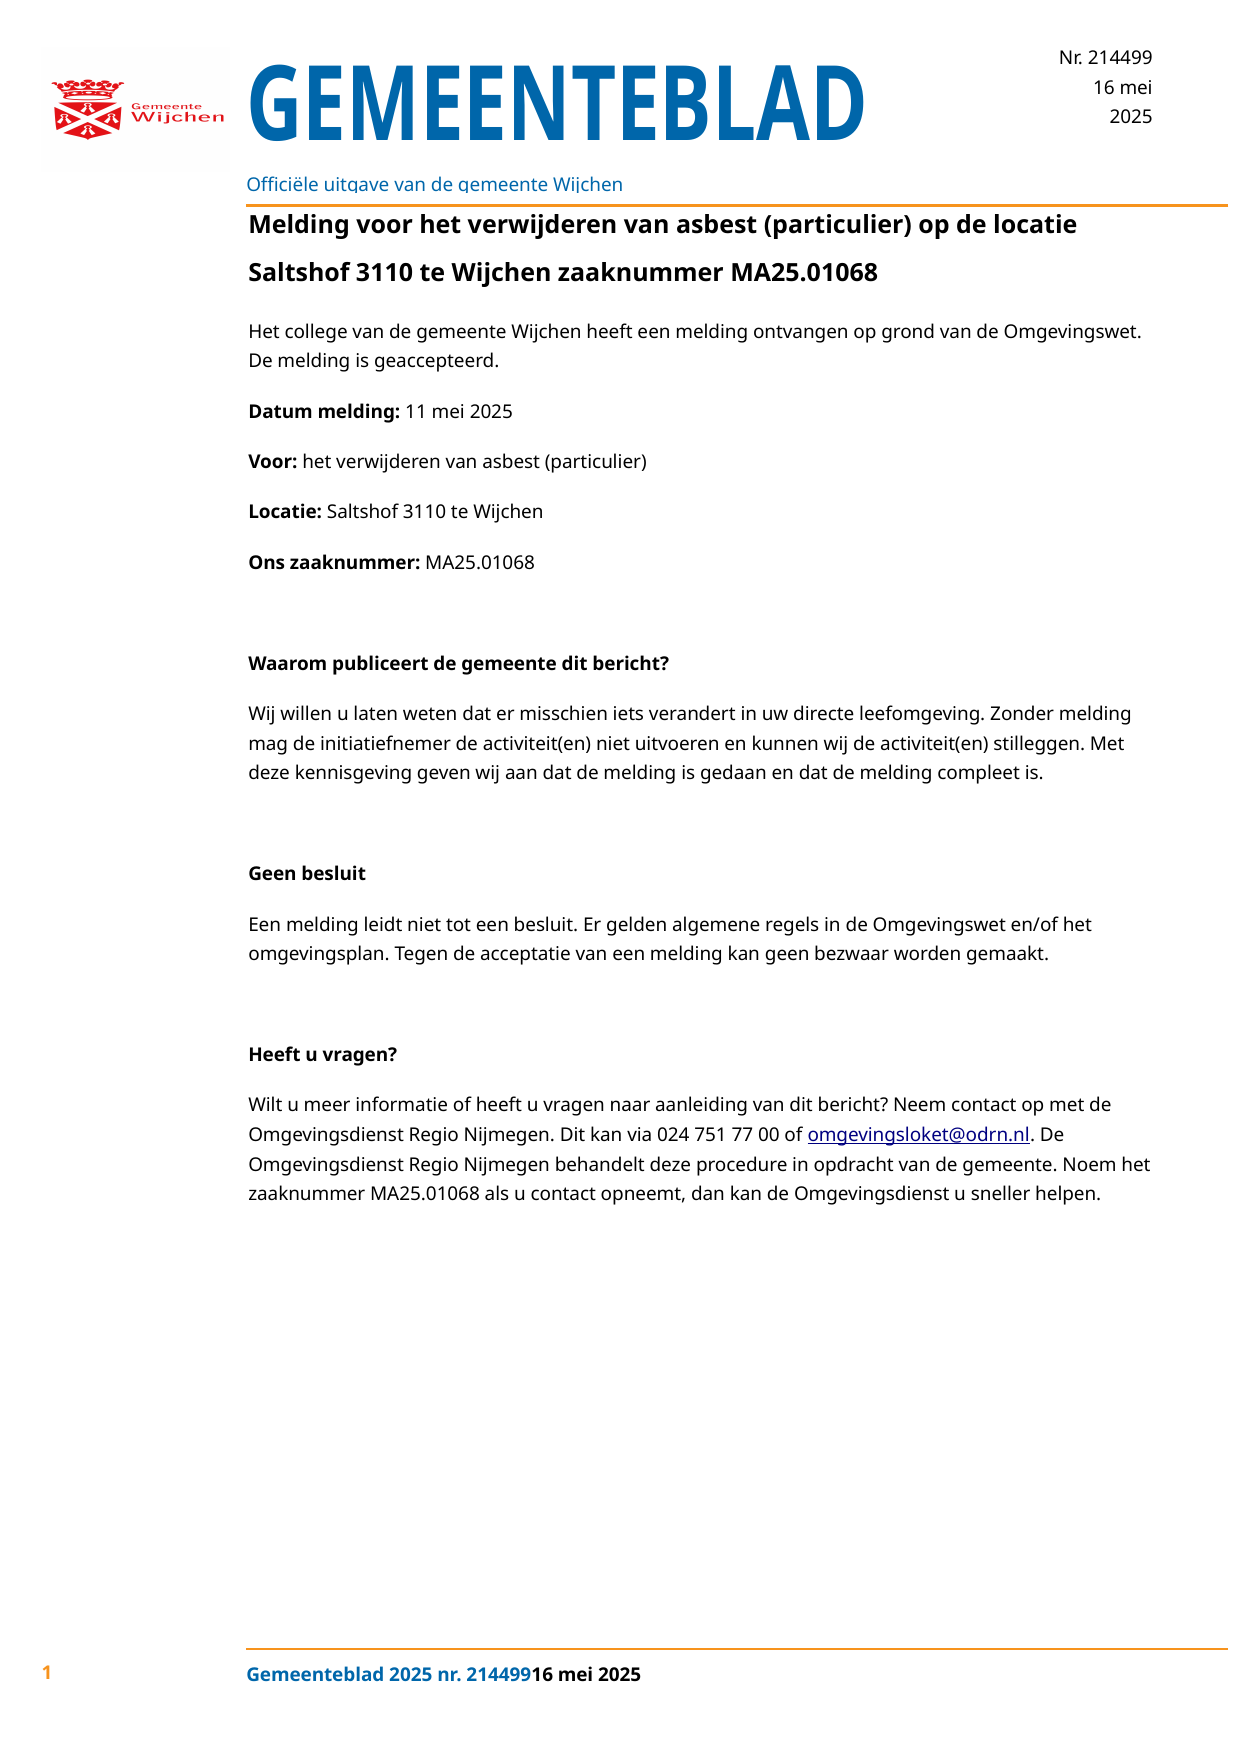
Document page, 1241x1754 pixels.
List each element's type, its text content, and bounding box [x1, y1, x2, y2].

text Datum melding: 11 mei 2025 [248, 398, 1152, 424]
text Een melding leidt niet tot een besluit. Er gelden algemene regels in de Omgevingswet en/of het omgevingsplan. Tegen de acceptatie van een melding kan geen bezwaar worden gemaakt. [248, 911, 1152, 966]
text Ons zaaknummer: MA25.01068 [248, 549, 1152, 575]
text Geen besluit [248, 860, 1152, 886]
text Melding voor het verwijderen van asbest (particulier) op de locatie Saltshof 3110 te Wijchen zaaknummer MA25.01068 [248, 207, 1152, 288]
text Voor: het verwijderen van asbest (particulier) [248, 448, 1152, 474]
text Heeft u vragen? [248, 1041, 1152, 1067]
text Wij willen u laten weten dat er misschien iets verandert in uw directe leefomgeving. Zonder melding mag de initiatiefnemer de activiteit(en) niet uitvoeren en kunnen wij de activiteit(en) stilleggen. Met deze kennisgeving geven wij aan dat de melding is gedaan en dat de melding compleet is. [248, 700, 1152, 785]
text Wilt u meer informatie of heeft u vragen naar aanleiding van dit bericht? Neem contact op met de Omgevingsdienst Regio Nijmegen. Dit kan via 024 751 77 00 of omgevingsloket@odrn.nl. De Omgevingsdienst Regio Nijmegen behandelt deze procedure in opdracht van de gemeente. Noem het zaaknummer MA25.01068 als u contact opneemt, dan kan de Omgevingsdienst u sneller helpen. [248, 1092, 1152, 1206]
text Het college van de gemeente Wijchen heeft een melding ontvangen op grond van de Omgevingswet. De melding is geaccepteerd. [248, 318, 1152, 373]
picture [41, 47, 231, 172]
text Waarom publiceert de gemeente dit bericht? [248, 650, 1152, 676]
text Locatie: Saltshof 3110 te Wijchen [248, 499, 1152, 524]
